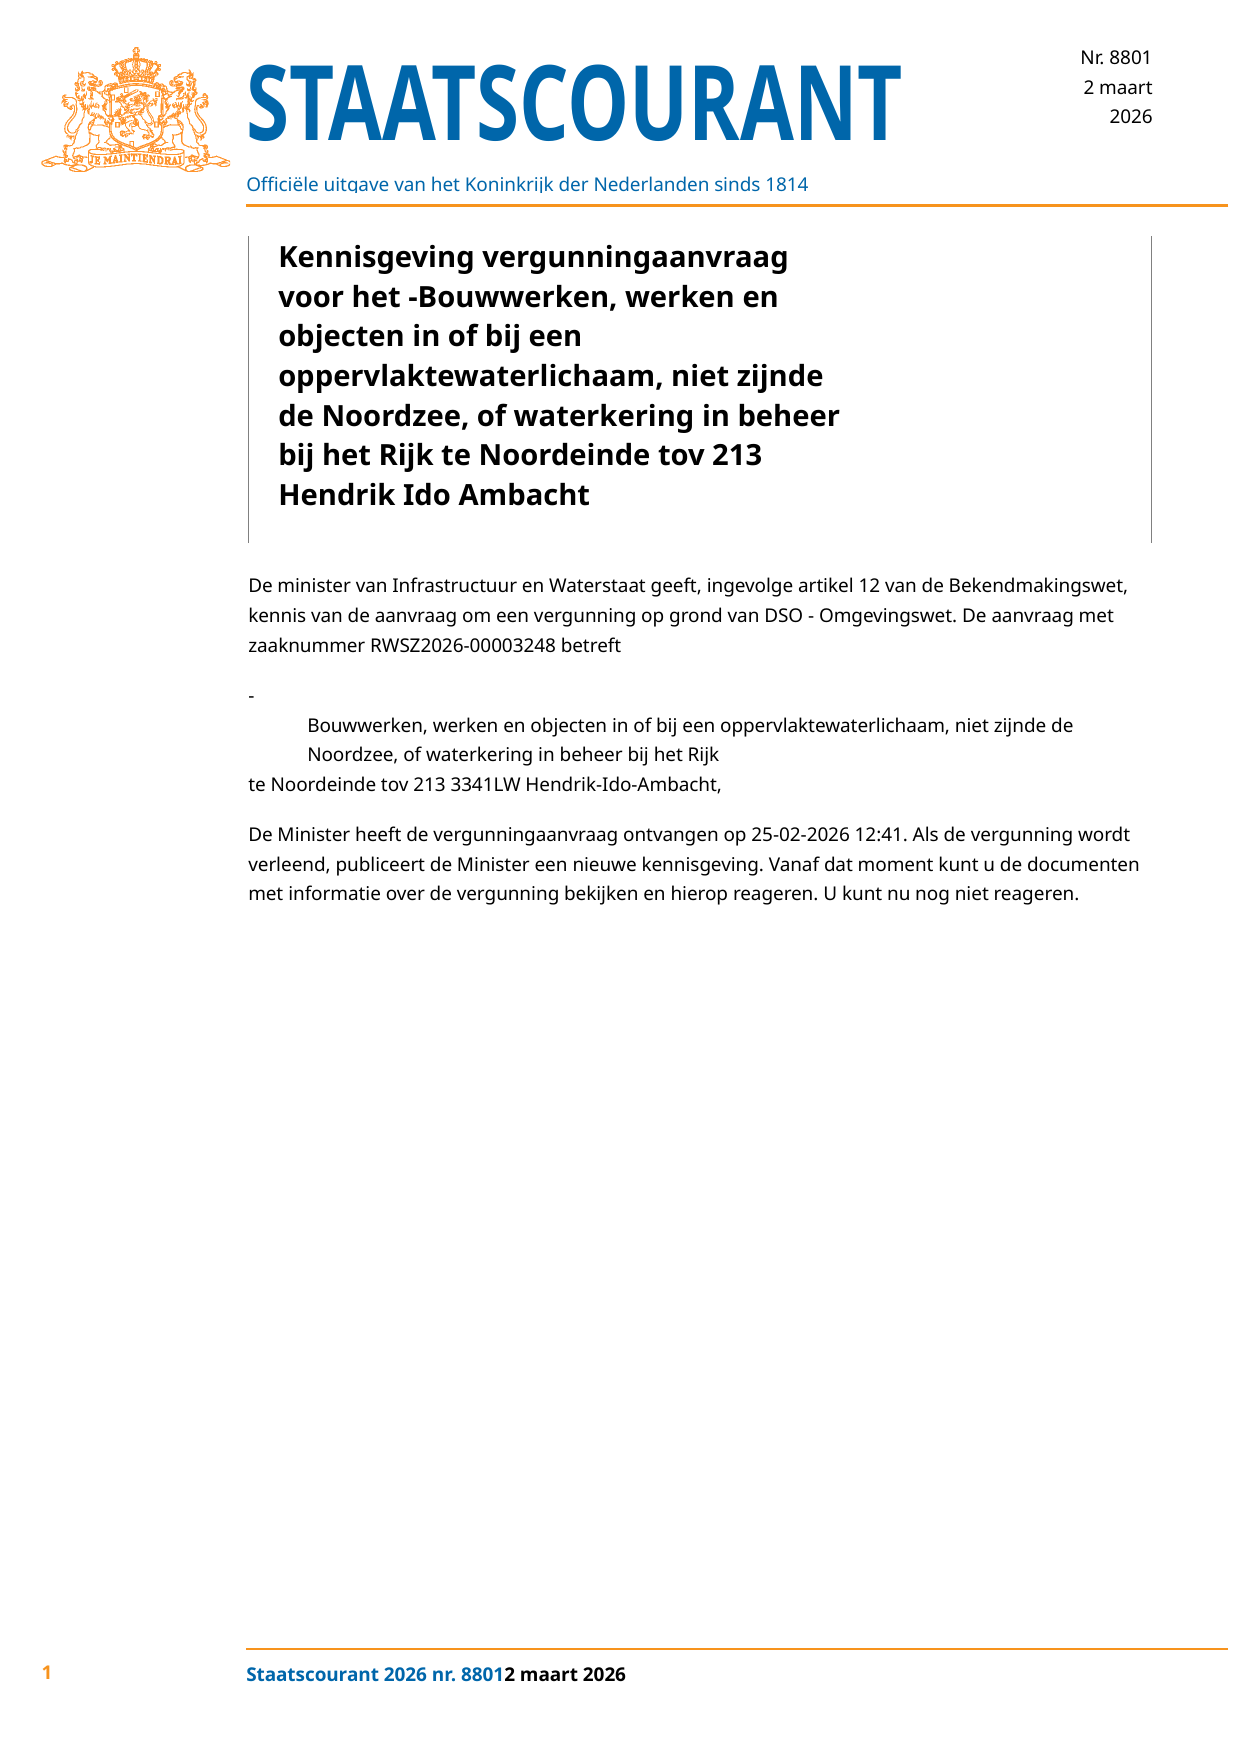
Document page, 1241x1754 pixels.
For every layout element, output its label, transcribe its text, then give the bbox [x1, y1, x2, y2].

text te Noordeinde tov 213 3341LW Hendrik-Ido-Ambacht, [248, 771, 1152, 797]
table_header [850, 414, 1151, 543]
text De minister van Infrastructuur en Waterstaat geeft, ingevolge artikel 12 van de Bekendmakingswet, kennis van de aanvraag om een vergunning op grond van DSO - Omgevingswet. De aanvraag met zaaknummer RWSZ2026-00003248 betreft [248, 573, 1152, 658]
picture [41, 47, 231, 172]
picture [912, 236, 1090, 414]
table_header Kennisgeving vergunningaanvraag voor het -Bouwwerken, werken en objecten in of bij een oppervlaktewaterlichaam, niet zijnde de Noordzee, of waterkering in beheer bij het Rijk te Noordeinde tov 213 Hendrik Ido Ambacht [249, 236, 850, 543]
text De Minister heeft de vergunningaanvraag ontvangen op 25-02-2026 12:41. Als de vergunning wordt verleend, publiceert de Minister een nieuwe kennisgeving. Vanaf dat moment kunt u de documenten met informatie over de vergunning bekijken en hierop reageren. U kunt nu nog niet reageren. [248, 821, 1152, 906]
list Bouwwerken, werken en objecten in of bij een oppervlaktewaterlichaam, niet zijnde de Noordzee, of waterkering in beheer bij het Rijk [248, 712, 1152, 767]
table_header [1090, 236, 1151, 413]
table_header [850, 236, 912, 413]
